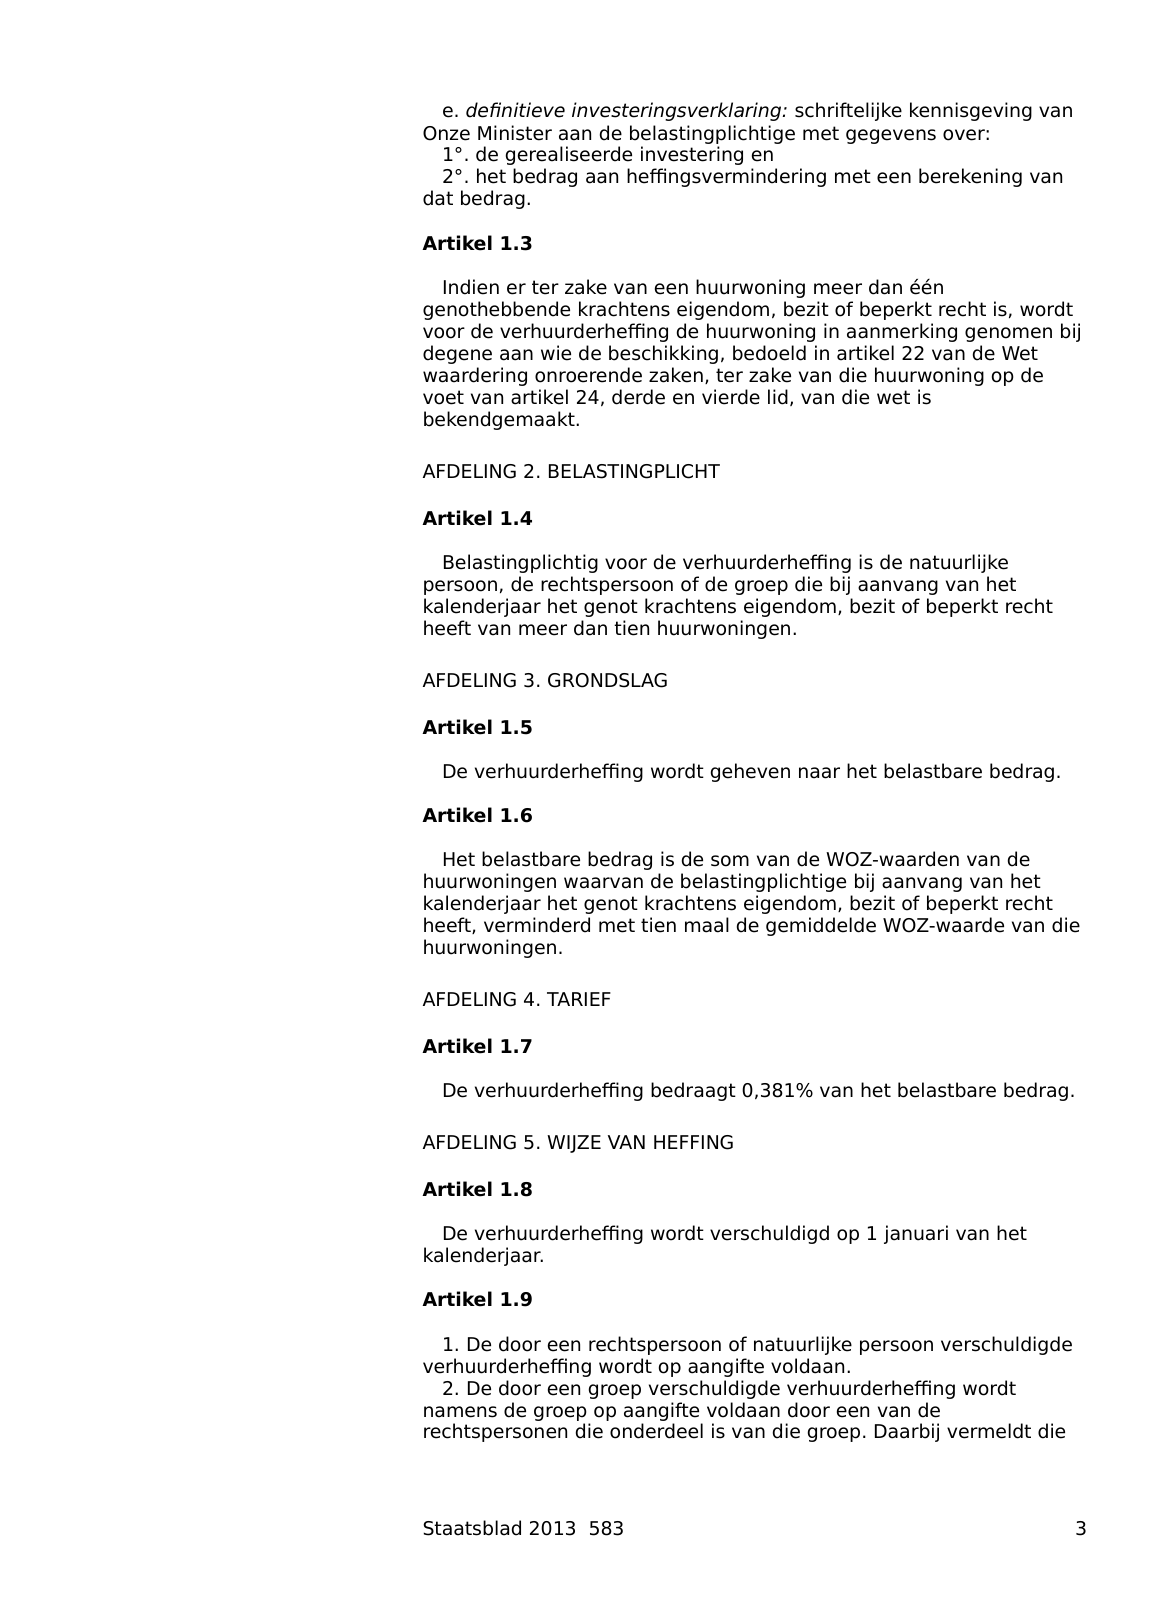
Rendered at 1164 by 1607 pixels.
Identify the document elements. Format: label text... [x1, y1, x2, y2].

subtitle Artikel 1.6 [422, 805, 1087, 827]
text De verhuurderheffing wordt verschuldigd op 1 januari van het kalenderjaar. [422, 1223, 1087, 1267]
text 2°. het bedrag aan heffingsvermindering met een berekening van dat bedrag. [422, 166, 1087, 210]
text Het belastbare bedrag is de som van de WOZ-waarden van de huurwoningen waarvan de belastingplichtige bij aanvang van het kalenderjaar het genot krachtens eigendom, bezit of beperkt recht heeft, verminderd met tien maal de gemiddelde WOZ-waarde van die huurwoningen. [422, 849, 1087, 959]
text 1. De door een rechtspersoon of natuurlijke persoon verschuldigde verhuurderheffing wordt op aangifte voldaan. [422, 1333, 1087, 1377]
subtitle Artikel 1.8 [422, 1179, 1087, 1201]
text e. definitieve investeringsverklaring: schriftelijke kennisgeving van Onze Minister aan de belastingplichtige met gegevens over: [422, 100, 1087, 144]
subtitle AFDELING 3. GRONDSLAG [422, 669, 1087, 692]
text De verhuurderheffing wordt geheven naar het belastbare bedrag. [422, 761, 1087, 783]
subtitle AFDELING 5. WIJZE VAN HEFFING [422, 1132, 1087, 1154]
text Belastingplichtig voor de verhuurderheffing is de natuurlijke persoon, de rechtspersoon of de groep die bij aanvang van het kalenderjaar het genot krachtens eigendom, bezit of beperkt recht heeft van meer dan tien huurwoningen. [422, 552, 1087, 639]
subtitle AFDELING 2. BELASTINGPLICHT [422, 461, 1087, 482]
subtitle Artikel 1.4 [422, 507, 1087, 529]
text 2. De door een groep verschuldigde verhuurderheffing wordt namens de groep op aangifte voldaan door een van de rechtspersonen die onderdeel is van die groep. Daarbij vermeldt die [422, 1377, 1087, 1443]
text Indien er ter zake van een huurwoning meer dan één genothebbende krachtens eigendom, bezit of beperkt recht is, wordt voor de verhuurderheffing de huurwoning in aanmerking genomen bij degene aan wie de beschikking, bedoeld in artikel 22 van de Wet waardering onroerende zaken, ter zake van die huurwoning op de voet van artikel 24, derde en vierde lid, van die wet is bekendgemaakt. [422, 277, 1087, 431]
subtitle Artikel 1.7 [422, 1036, 1087, 1058]
subtitle AFDELING 4. TARIEF [422, 989, 1087, 1011]
subtitle Artikel 1.3 [422, 232, 1087, 254]
text 1°. de gerealiseerde investering en [422, 144, 1087, 166]
text De verhuurderheffing bedraagt 0,381% van het belastbare bedrag. [422, 1080, 1087, 1102]
subtitle Artikel 1.5 [422, 717, 1087, 738]
subtitle Artikel 1.9 [422, 1289, 1087, 1311]
